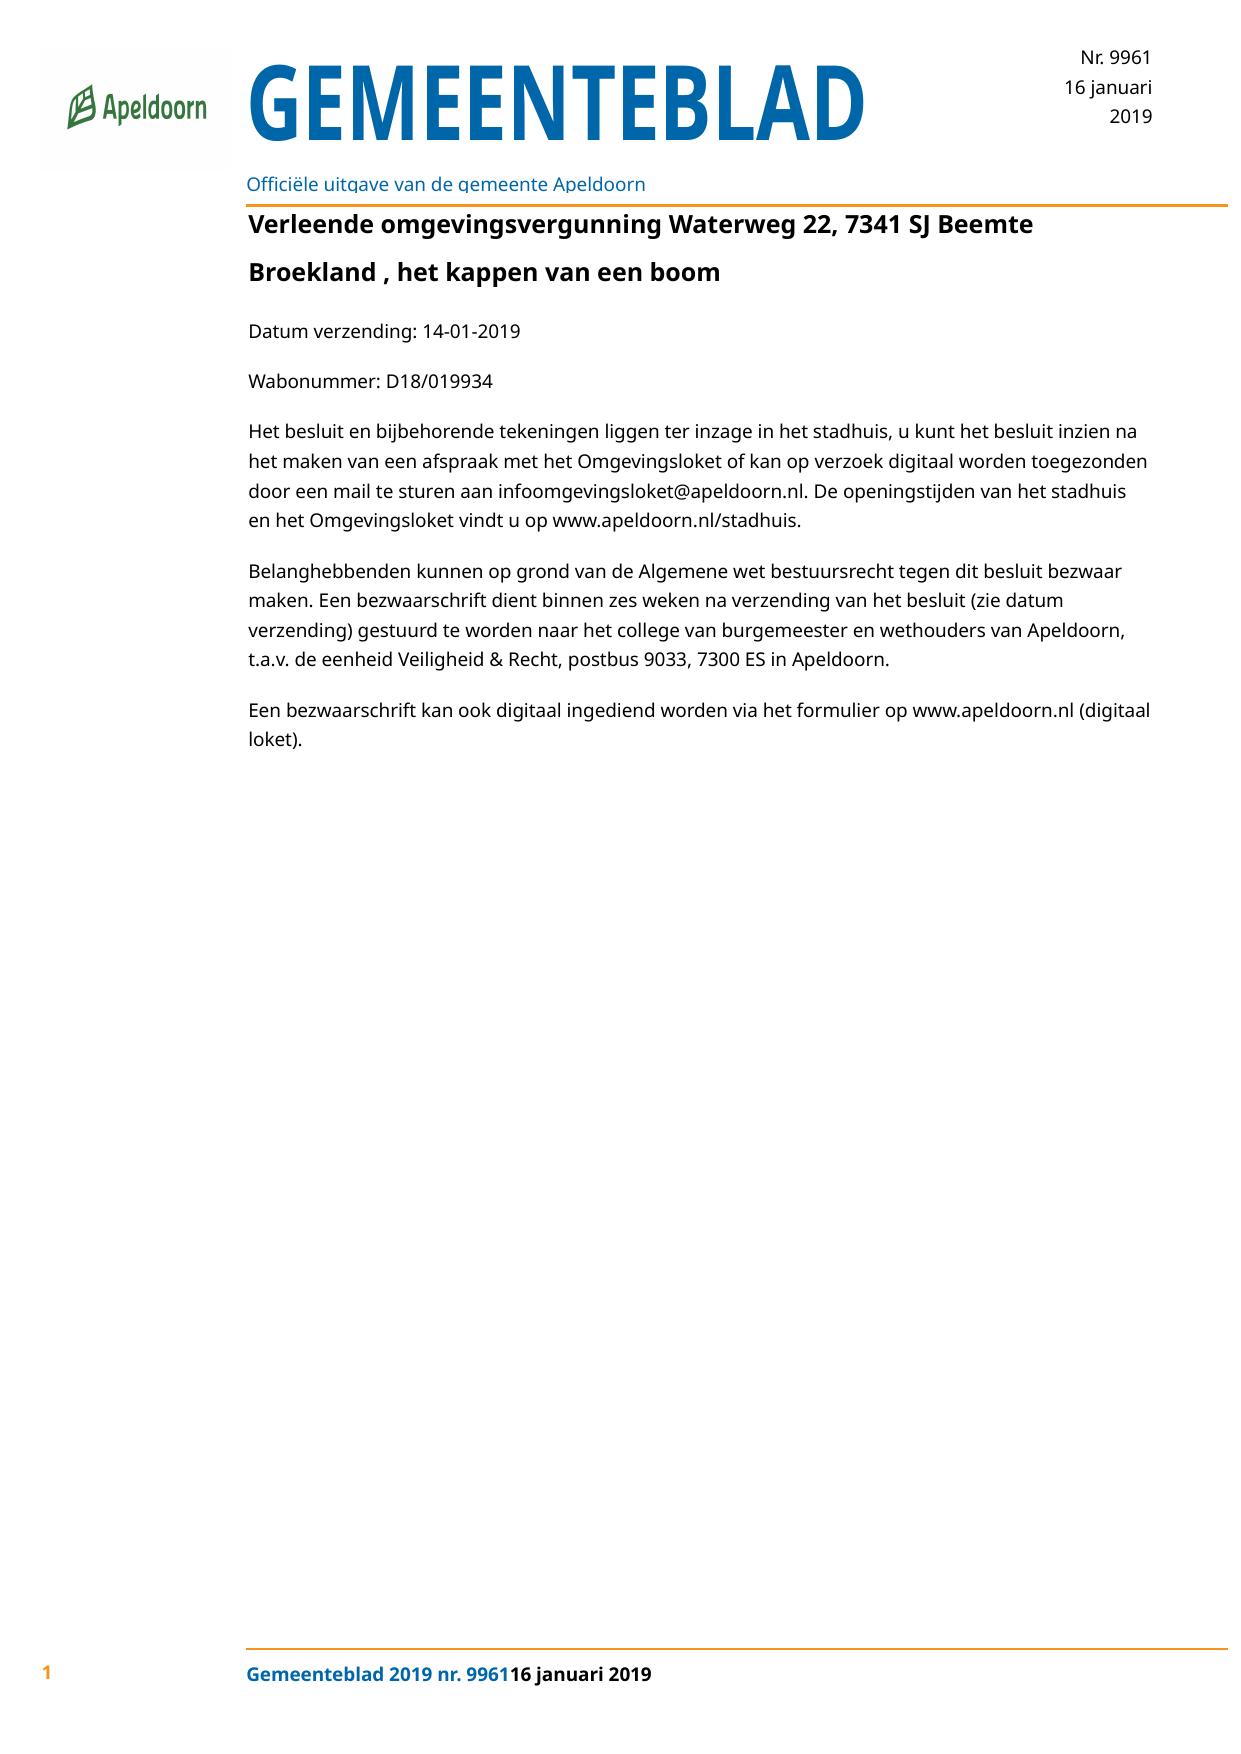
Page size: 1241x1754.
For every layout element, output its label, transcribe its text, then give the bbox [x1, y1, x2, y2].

text Een bezwaarschrift kan ook digitaal ingediend worden via het formulier op www.apeldoorn.nl (digitaal loket). [248, 697, 1152, 752]
text Datum verzending: 14-01-2019 [248, 318, 1152, 344]
text Belanghebbenden kunnen op grond van de Algemene wet bestuursrecht tegen dit besluit bezwaar maken. Een bezwaarschrift dient binnen zes weken na verzending van het besluit (zie datum verzending) gestuurd te worden naar het college van burgemeester en wethouders van Apeldoorn, t.a.v. de eenheid Veiligheid & Recht, postbus 9033, 7300 ES in Apeldoorn. [248, 558, 1152, 672]
text Het besluit en bijbehorende tekeningen liggen ter inzage in het stadhuis, u kunt het besluit inzien na het maken van een afspraak met het Omgevingsloket of kan op verzoek digitaal worden toegezonden door een mail te sturen aan infoomgevingsloket@apeldoorn.nl. De openingstijden van het stadhuis en het Omgevingsloket vindt u op www.apeldoorn.nl/stadhuis. [248, 419, 1152, 533]
text Wabonummer: D18/019934 [248, 368, 1152, 394]
picture [41, 47, 231, 172]
text Verleende omgevingsvergunning Waterweg 22, 7341 SJ Beemte Broekland , het kappen van een boom [248, 207, 1152, 288]
